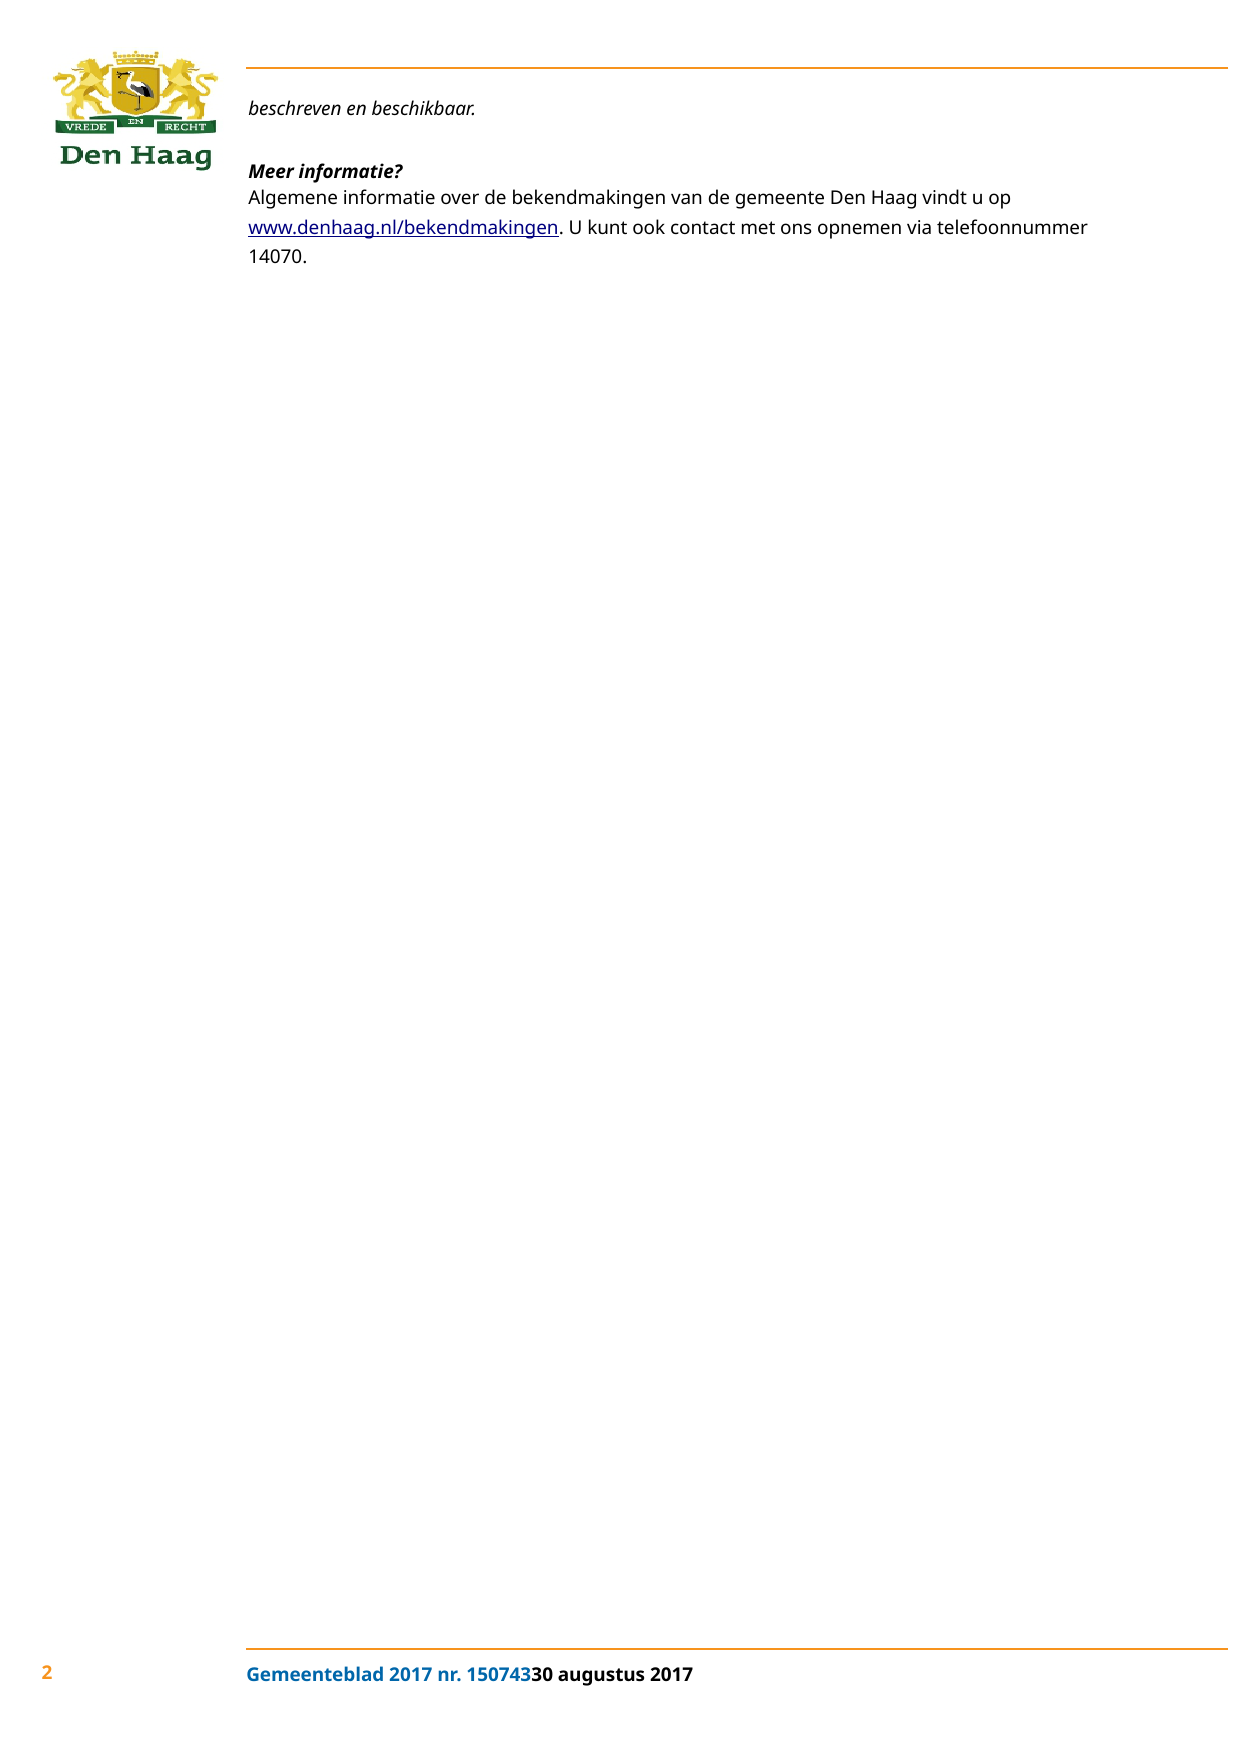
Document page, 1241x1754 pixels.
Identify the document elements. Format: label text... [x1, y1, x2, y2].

text Meer informatie? [248, 159, 1152, 184]
text Algemene informatie over de bekendmakingen van de gemeente Den Haag vindt u op www.denhaag.nl/bekendmakingen. U kunt ook contact met ons opnemen via telefoonnummer 14070. [248, 184, 1152, 269]
picture [41, 47, 231, 172]
text beschreven en beschikbaar. [248, 95, 1152, 121]
